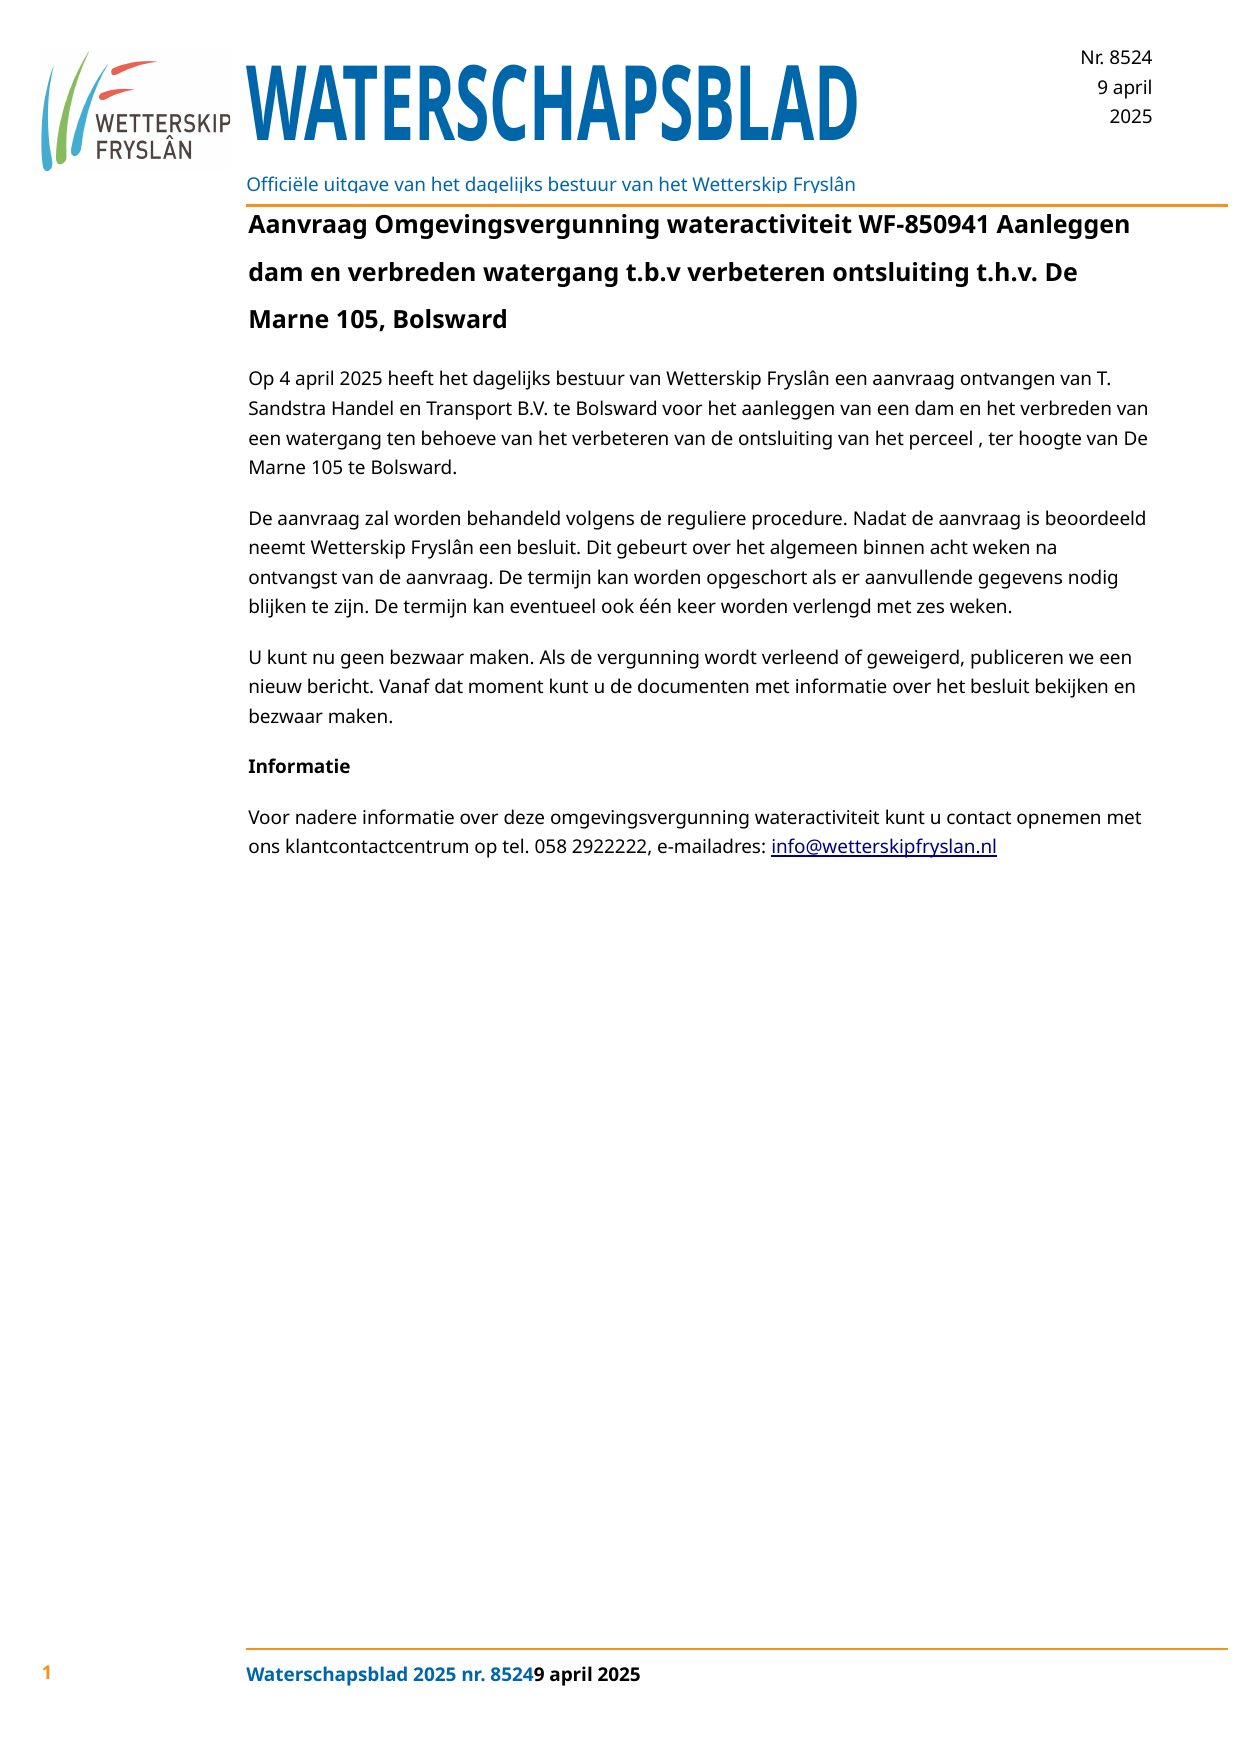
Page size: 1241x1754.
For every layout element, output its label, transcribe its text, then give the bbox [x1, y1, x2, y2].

text U kunt nu geen bezwaar maken. Als de vergunning wordt verleend of geweigerd, publiceren we een nieuw bericht. Vanaf dat moment kunt u de documenten met informatie over het besluit bekijken en bezwaar maken. [248, 644, 1152, 729]
text Aanvraag Omgevingsvergunning wateractiviteit WF-850941 Aanleggen dam en verbreden watergang t.b.v verbeteren ontsluiting t.h.v. De Marne 105, Bolsward [248, 207, 1152, 336]
picture [41, 47, 231, 172]
text Op 4 april 2025 heeft het dagelijks bestuur van Wetterskip Fryslân een aanvraag ontvangen van T. Sandstra Handel en Transport B.V. te Bolsward voor het aanleggen van een dam en het verbreden van een watergang ten behoeve van het verbeteren van de ontsluiting van het perceel , ter hoogte van De Marne 105 te Bolsward. [248, 366, 1152, 480]
text De aanvraag zal worden behandeld volgens de reguliere procedure. Nadat de aanvraag is beoordeeld neemt Wetterskip Fryslân een besluit. Dit gebeurt over het algemeen binnen acht weken na ontvangst van de aanvraag. De termijn kan worden opgeschort als er aanvullende gegevens nodig blijken te zijn. De termijn kan eventueel ook één keer worden verlengd met zes weken. [248, 505, 1152, 619]
text Voor nadere informatie over deze omgevingsvergunning wateractiviteit kunt u contact opnemen met ons klantcontactcentrum op tel. 058 2922222, e-mailadres: info@wetterskipfryslan.nl [248, 804, 1152, 859]
text Informatie [248, 753, 1152, 779]
